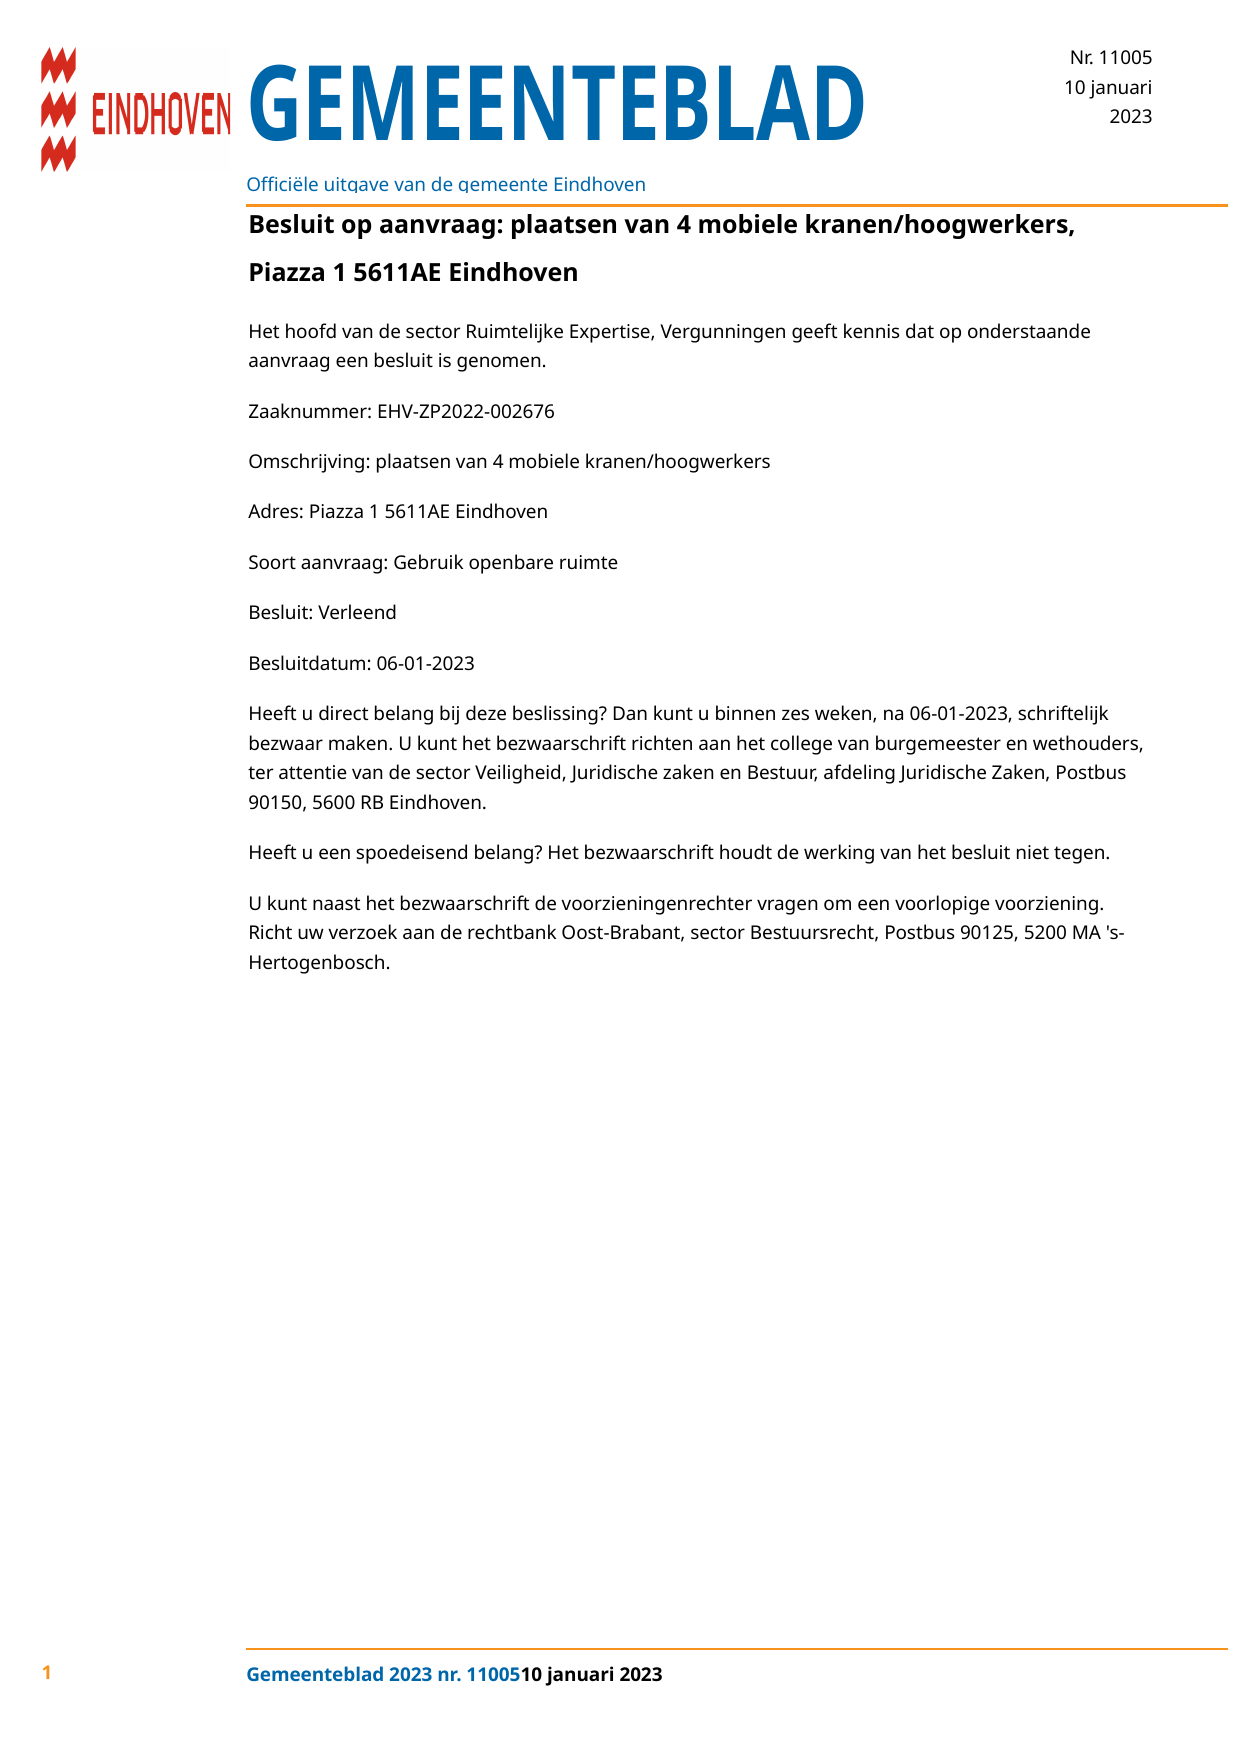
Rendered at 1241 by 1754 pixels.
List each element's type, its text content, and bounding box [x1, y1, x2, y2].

text Soort aanvraag: Gebruik openbare ruimte [248, 549, 1152, 575]
picture [41, 47, 231, 172]
text Besluit: Verleend [248, 599, 1152, 625]
text Adres: Piazza 1 5611AE Eindhoven [248, 499, 1152, 524]
text Heeft u een spoedeisend belang? Het bezwaarschrift houdt de werking van het besluit niet tegen. [248, 839, 1152, 865]
text Besluit op aanvraag: plaatsen van 4 mobiele kranen/hoogwerkers, Piazza 1 5611AE Eindhoven [248, 207, 1152, 288]
text Omschrijving: plaatsen van 4 mobiele kranen/hoogwerkers [248, 448, 1152, 474]
text Het hoofd van de sector Ruimtelijke Expertise, Vergunningen geeft kennis dat op onderstaande aanvraag een besluit is genomen. [248, 318, 1152, 373]
text Zaaknummer: EHV-ZP2022-002676 [248, 398, 1152, 424]
text Heeft u direct belang bij deze beslissing? Dan kunt u binnen zes weken, na 06-01-2023, schriftelijk bezwaar maken. U kunt het bezwaarschrift richten aan het college van burgemeester en wethouders, ter attentie van de sector Veiligheid, Juridische zaken en Bestuur, afdeling Juridische Zaken, Postbus 90150, 5600 RB Eindhoven. [248, 700, 1152, 815]
text Besluitdatum: 06-01-2023 [248, 650, 1152, 676]
text U kunt naast het bezwaarschrift de voorzieningenrechter vragen om een voorlopige voorziening. Richt uw verzoek aan de rechtbank Oost-Brabant, sector Bestuursrecht, Postbus 90125, 5200 MA 's-Hertogenbosch. [248, 890, 1152, 975]
